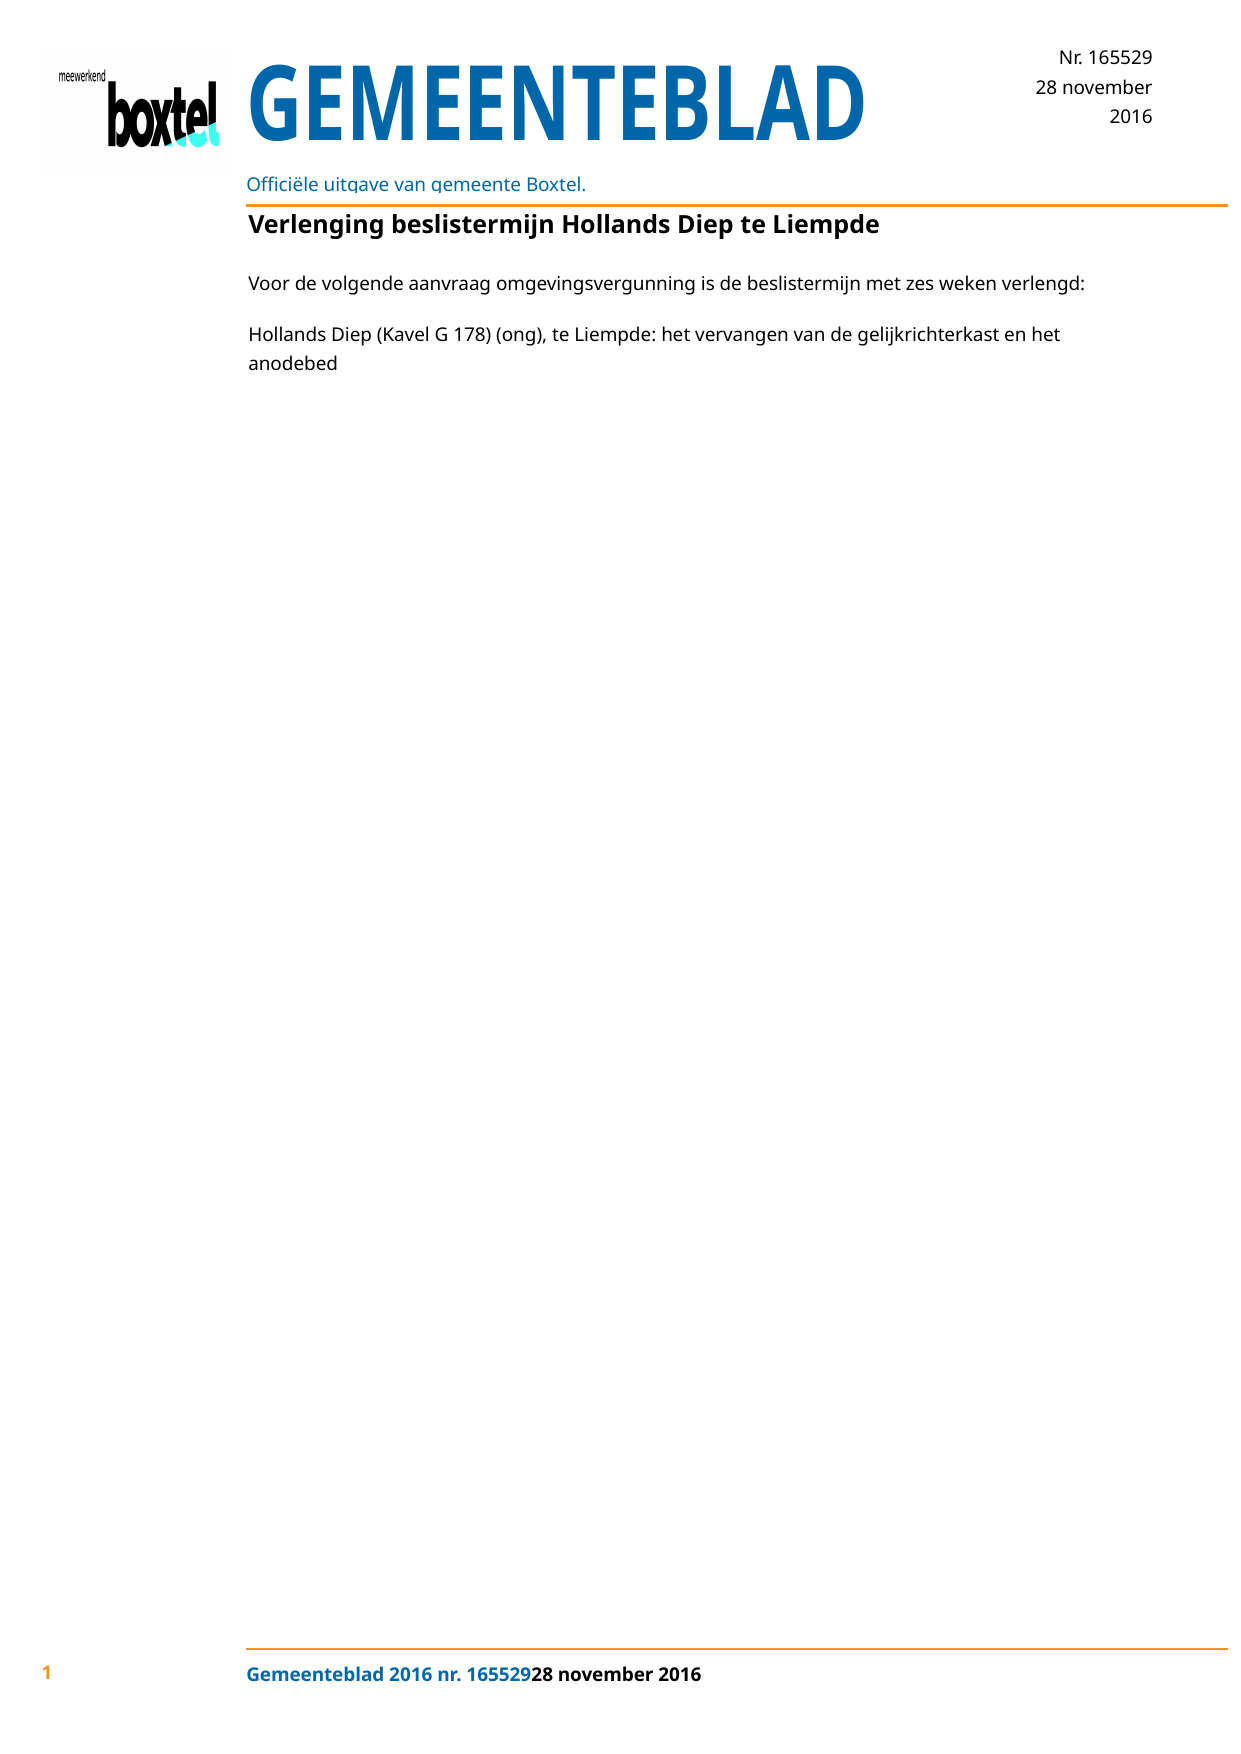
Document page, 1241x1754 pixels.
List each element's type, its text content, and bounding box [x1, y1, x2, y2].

text Verlenging beslistermijn Hollands Diep te Liempde [248, 207, 1152, 241]
picture [41, 47, 231, 172]
text Hollands Diep (Kavel G 178) (ong), te Liempde: het vervangen van de gelijkrichterkast en het anodebed [248, 321, 1152, 376]
text Voor de volgende aanvraag omgevingsvergunning is de beslistermijn met zes weken verlengd: [248, 270, 1152, 296]
